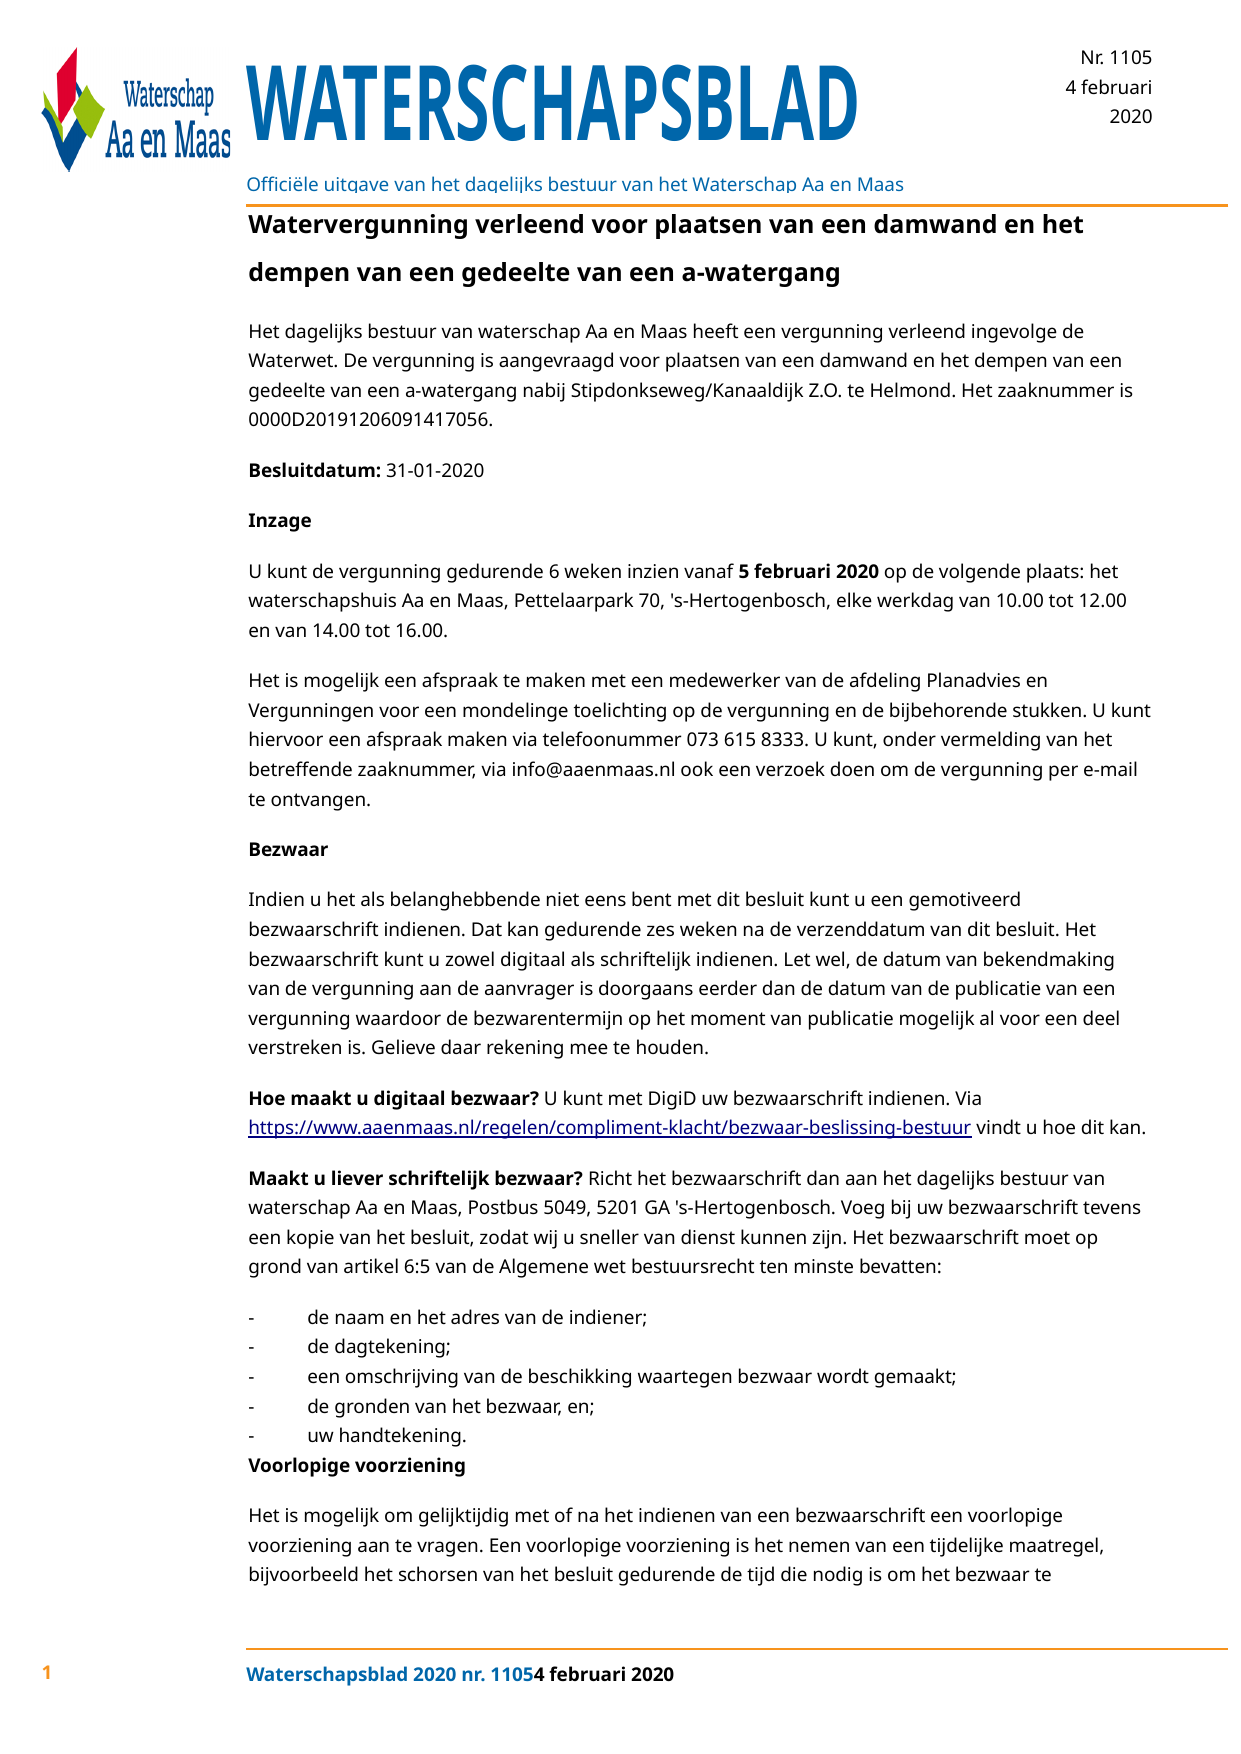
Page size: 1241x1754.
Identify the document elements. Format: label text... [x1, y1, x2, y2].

picture [41, 47, 231, 172]
text U kunt de vergunning gedurende 6 weken inzien vanaf 5 februari 2020 op de volgende plaats: het waterschapshuis Aa en Maas, Pettelaarpark 70, 's-Hertogenbosch, elke werkdag van 10.00 tot 12.00 en van 14.00 tot 16.00. [248, 558, 1152, 643]
list de naam en het adres van de indiener; [248, 1304, 1152, 1330]
list een omschrijving van de beschikking waartegen bezwaar wordt gemaakt; [248, 1363, 1152, 1389]
text Besluitdatum: 31-01-2020 [248, 457, 1152, 483]
text Inzage [248, 507, 1152, 533]
list de dagtekening; [248, 1334, 1152, 1359]
text Het is mogelijk een afspraak te maken met een medewerker van de afdeling Planadvies en Vergunningen voor een mondelinge toelichting op de vergunning en de bijbehorende stukken. U kunt hiervoor een afspraak maken via telefoonummer 073 615 8333. U kunt, onder vermelding van het betreffende zaaknummer, via info@aaenmaas.nl ook een verzoek doen om de vergunning per e-mail te ontvangen. [248, 667, 1152, 812]
text Bezwaar [248, 836, 1152, 862]
text Watervergunning verleend voor plaatsen van een damwand en het dempen van een gedeelte van een a-watergang [248, 207, 1152, 288]
text Het is mogelijk om gelijktijdig met of na het indienen van een bezwaarschrift een voorlopige voorziening aan te vragen. Een voorlopige voorziening is het nemen van een tijdelijke maatregel, bijvoorbeeld het schorsen van het besluit gedurende de tijd die nodig is om het bezwaar te [248, 1502, 1152, 1587]
text Indien u het als belanghebbende niet eens bent met dit besluit kunt u een gemotiveerd bezwaarschrift indienen. Dat kan gedurende zes weken na de verzenddatum van dit besluit. Het bezwaarschrift kunt u zowel digitaal als schriftelijk indienen. Let wel, de datum van bekendmaking van de vergunning aan de aanvrager is doorgaans eerder dan de datum van de publicatie van een vergunning waardoor de bezwarentermijn op het moment van publicatie mogelijk al voor een deel verstreken is. Gelieve daar rekening mee te houden. [248, 887, 1152, 1060]
list de gronden van het bezwaar, en; [248, 1393, 1152, 1419]
text Hoe maakt u digitaal bezwaar? U kunt met DigiD uw bezwaarschrift indienen. Via https://www.aaenmaas.nl/regelen/compliment-klacht/bezwaar-beslissing-bestuur vindt u hoe dit kan. [248, 1085, 1152, 1140]
text Voorlopige voorziening [248, 1452, 1152, 1478]
text Maakt u liever schriftelijk bezwaar? Richt het bezwaarschrift dan aan het dagelijks bestuur van waterschap Aa en Maas, Postbus 5049, 5201 GA 's-Hertogenbosch. Voeg bij uw bezwaarschrift tevens een kopie van het besluit, zodat wij u sneller van dienst kunnen zijn. Het bezwaarschrift moet op grond van artikel 6:5 van de Algemene wet bestuursrecht ten minste bevatten: [248, 1165, 1152, 1279]
list uw handtekening. [248, 1422, 1152, 1448]
text Het dagelijks bestuur van waterschap Aa en Maas heeft een vergunning verleend ingevolge de Waterwet. De vergunning is aangevraagd voor plaatsen van een damwand en het dempen van een gedeelte van een a-watergang nabij Stipdonkseweg/Kanaaldijk Z.O. te Helmond. Het zaaknummer is 0000D20191206091417056. [248, 318, 1152, 432]
